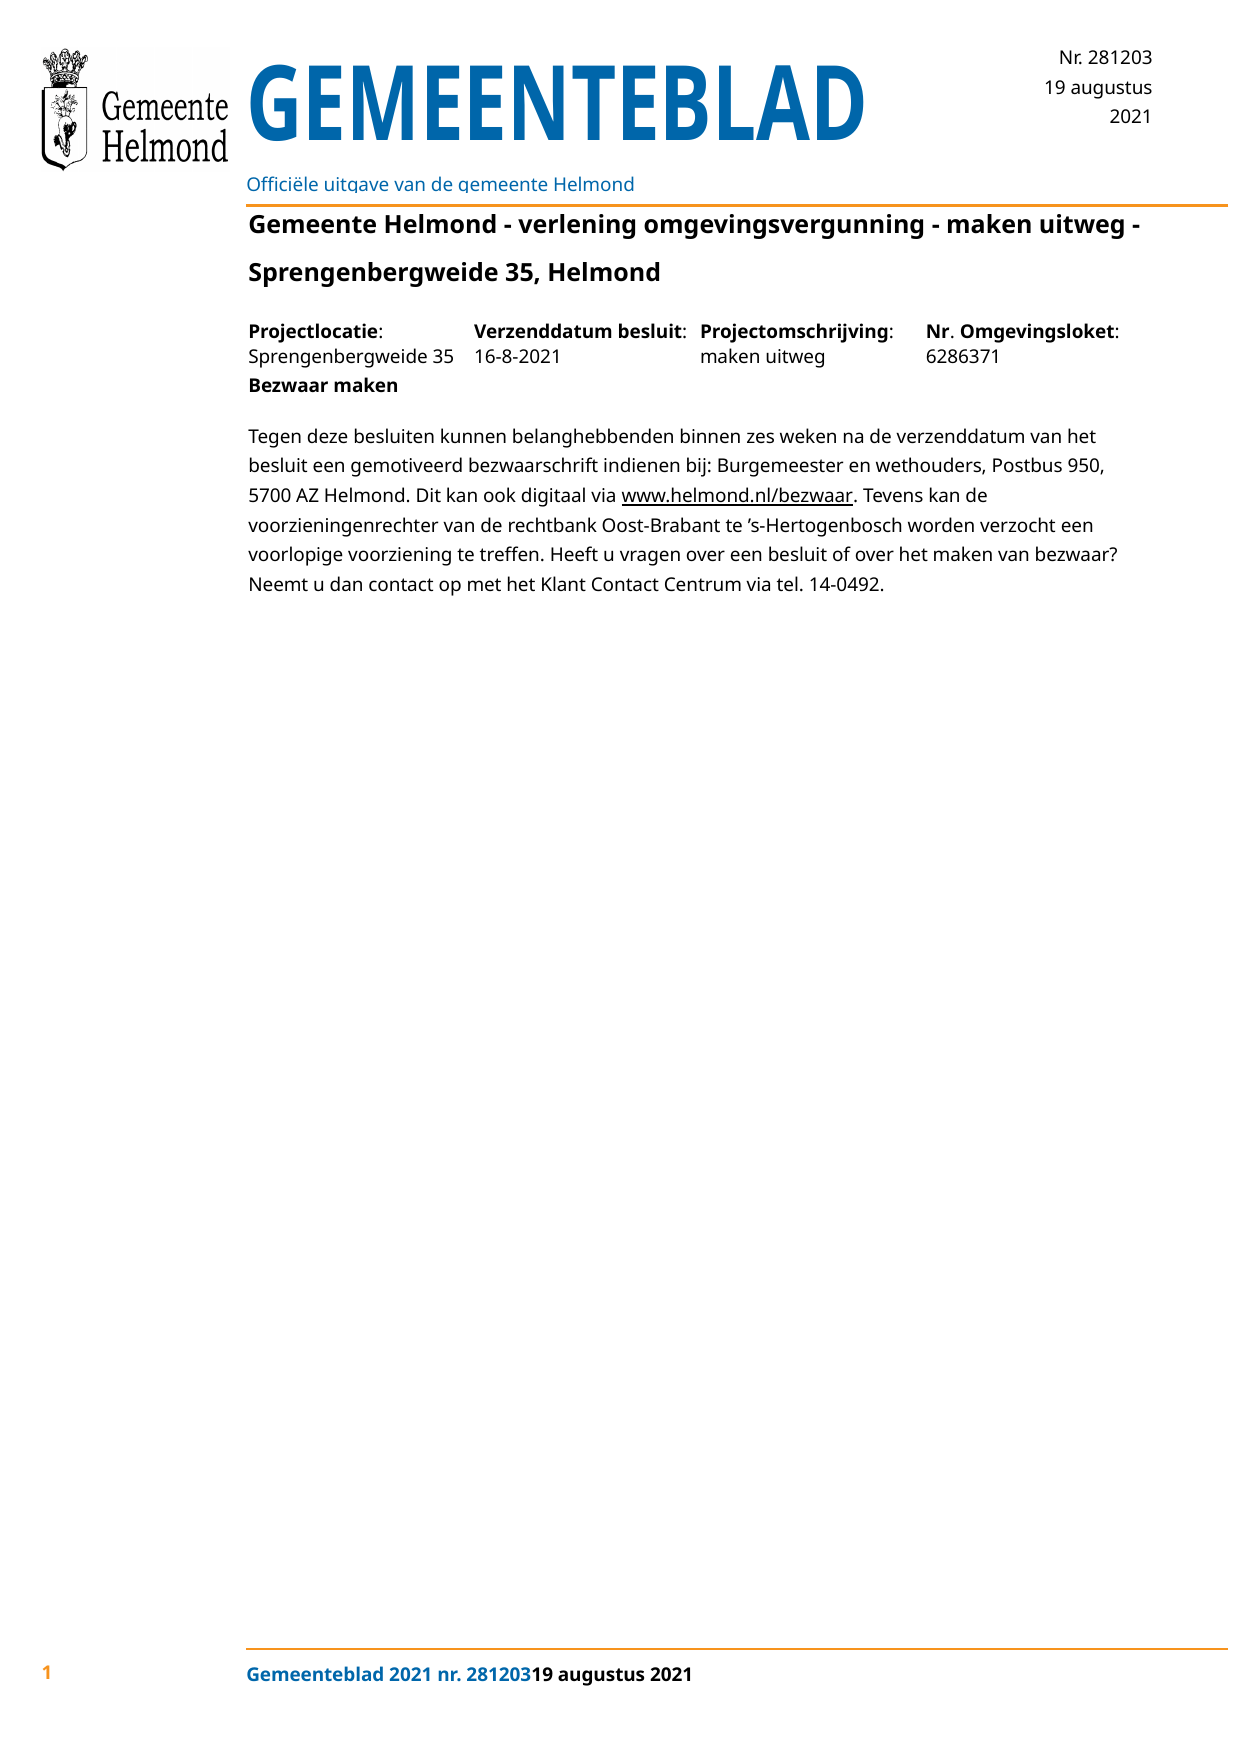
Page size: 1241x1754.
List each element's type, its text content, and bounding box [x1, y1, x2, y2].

text Bezwaar maken [248, 373, 1152, 398]
text Tegen deze besluiten kunnen belanghebbenden binnen zes weken na de verzenddatum van het besluit een gemotiveerd bezwaarschrift indienen bij: Burgemeester en wethouders, Postbus 950, 5700 AZ Helmond. Dit kan ook digitaal via www.helmond.nl/bezwaar. Tevens kan de voorzieningenrechter van de rechtbank Oost-Brabant te ’s-Hertogenbosch worden verzocht een voorlopige voorziening te treffen. Heeft u vragen over een besluit of over het maken van bezwaar? Neemt u dan contact op met het Klant Contact Centrum via tel. 14-0492. [248, 423, 1152, 597]
table_header Projectlocatie: [248, 318, 474, 344]
table_cell 16-8-2021 [474, 344, 700, 369]
table_header Nr. Omgevingsloket: [926, 318, 1152, 344]
table_header Verzenddatum besluit: [474, 318, 700, 344]
picture [41, 47, 231, 172]
text Gemeente Helmond - verlening omgevingsvergunning - maken uitweg - Sprengenbergweide 35, Helmond [248, 207, 1152, 288]
table_cell maken uitweg [700, 344, 926, 369]
table_header Projectomschrijving: [700, 318, 926, 344]
table_cell Sprengenbergweide 35 [248, 344, 474, 369]
table_cell 6286371 [926, 344, 1152, 369]
